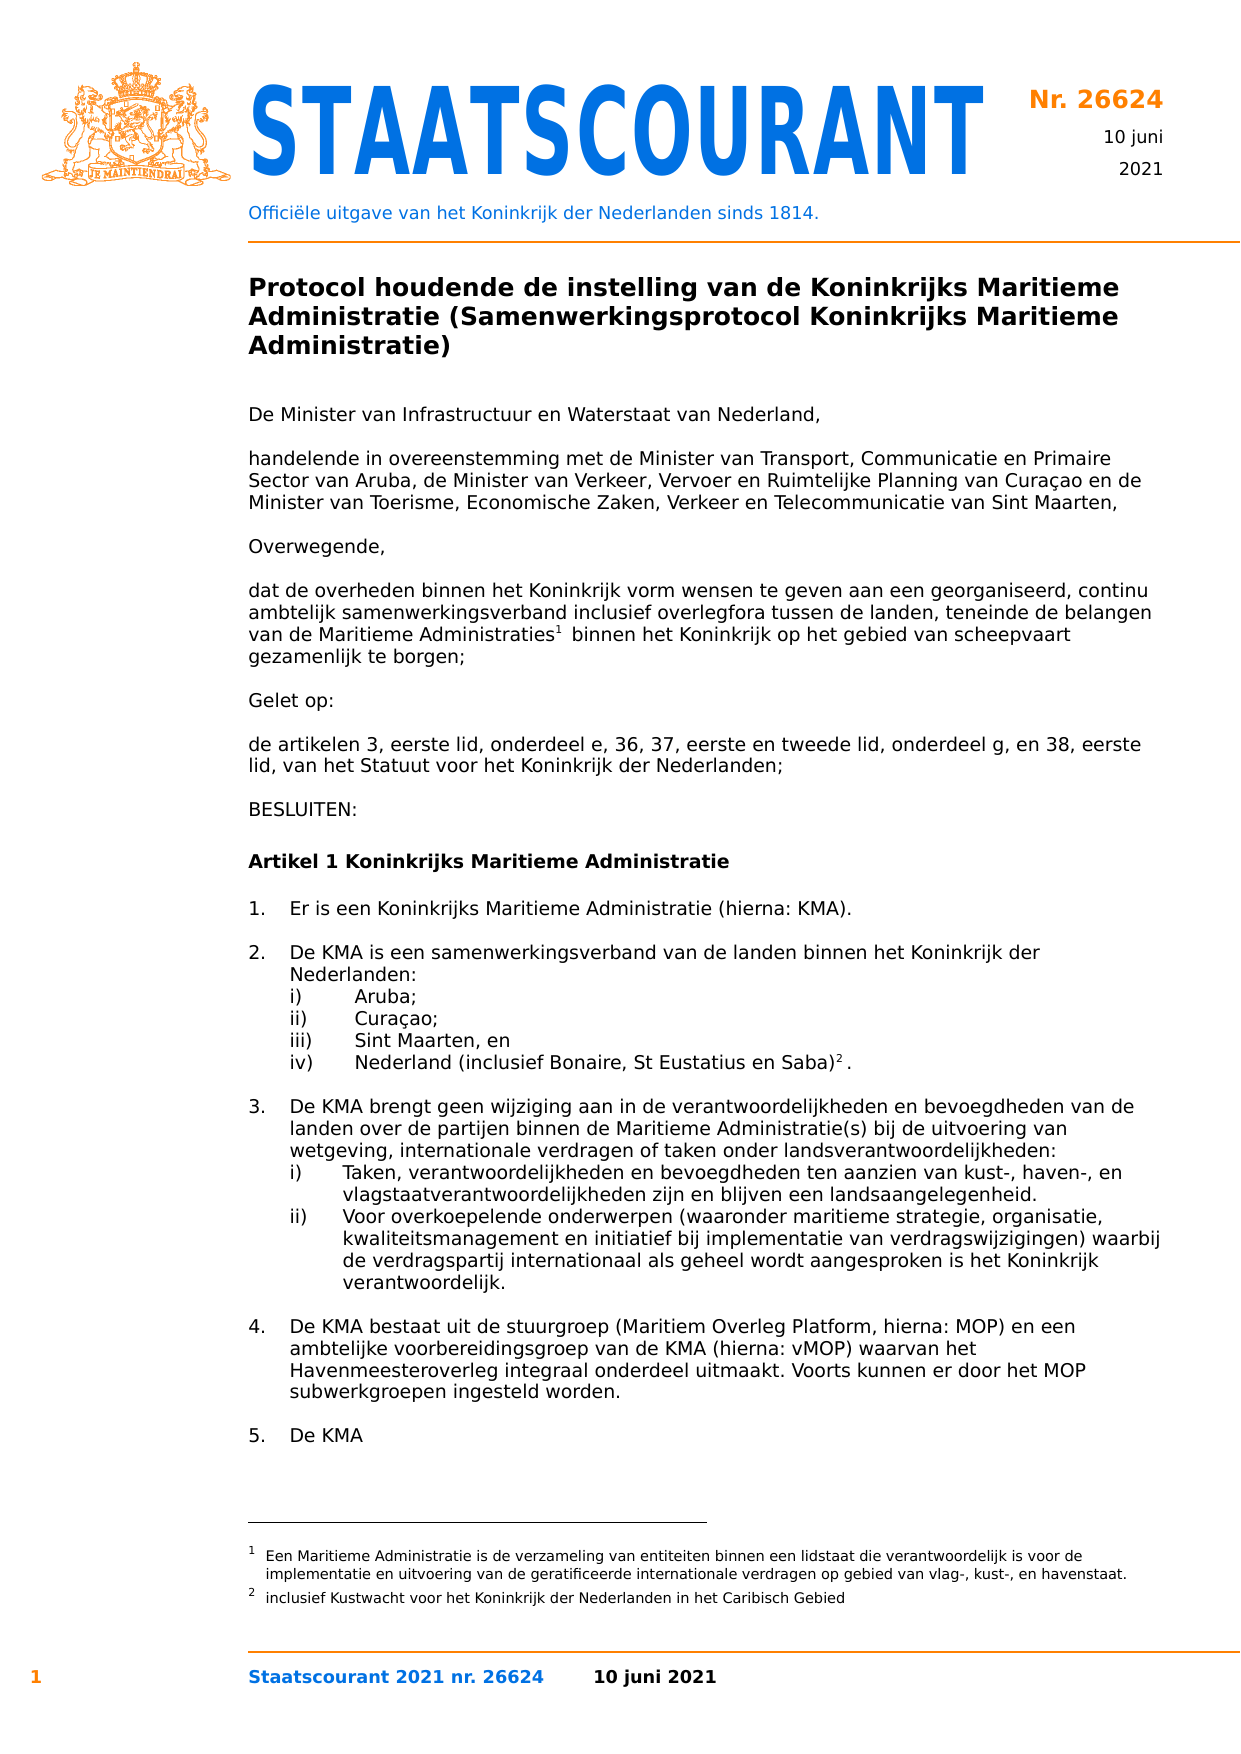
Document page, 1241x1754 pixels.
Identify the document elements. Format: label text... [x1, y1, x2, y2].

text De Minister van Infrastructuur en Waterstaat van Nederland, [248, 404, 1163, 426]
table_header [25, 62, 248, 241]
table_cell Officiële uitgave van het Koninkrijk der Nederlanden sinds 1814. [248, 203, 1240, 241]
text handelende in overeenstemming met de Minister van Transport, Communicatie en Primaire Sector van Aruba, de Minister van Verkeer, Vervoer en Ruimtelijke Planning van Curaçao en de Minister van Toerisme, Economische Zaken, Verkeer en Telecommunicatie van Sint Maarten, [248, 448, 1163, 514]
table_header STAATSCOURANT [248, 62, 998, 203]
text 2. De KMA is een samenwerkingsverband van de landen binnen het Koninkrijk der Nederlanden: [248, 942, 1163, 986]
table_cell 2021 [998, 153, 1240, 203]
text ii) Voor overkoepelende onderwerpen (waaronder maritieme strategie, organisatie, kwaliteitsmanagement en initiatief bij implementatie van verdragswijzigingen) waarbij de verdragspartij internationaal als geheel wordt aangesproken is het Koninkrijk verantwoordelijk. [289, 1206, 1163, 1294]
text 3. De KMA brengt geen wijziging aan in de verantwoordelijkheden en bevoegdheden van de landen over de partijen binnen de Maritieme Administratie(s) bij de uitvoering van wetgeving, internationale verdragen of taken onder landsverantwoordelijkheden: [248, 1096, 1163, 1162]
text 5. De KMA [248, 1425, 1163, 1447]
subtitle Artikel 1 Koninkrijks Maritieme Administratie [248, 851, 1163, 873]
text BESLUITEN: [248, 799, 1163, 821]
text ii) Curaçao; [289, 1008, 1163, 1030]
subtitle Protocol houdende de instelling van de Koninkrijks Maritieme Administratie (Samenwerkingsprotocol Koninkrijks Maritieme Administratie) [248, 273, 1163, 361]
table_header Nr. 26624 [998, 62, 1240, 121]
text 1. Er is een Koninkrijks Maritieme Administratie (hierna: KMA). [248, 898, 1163, 920]
text de artikelen 3, eerste lid, onderdeel e, 36, 37, eerste en tweede lid, onderdeel g, en 38, eerste lid, van het Statuut voor het Koninkrijk der Nederlanden; [248, 733, 1163, 777]
text i) Taken, verantwoordelijkheden en bevoegdheden ten aanzien van kust-, haven-, en vlagstaatverantwoordelijkheden zijn en blijven een landsaangelegenheid. [289, 1162, 1163, 1206]
text Overwegende, [248, 536, 1163, 558]
text iii) Sint Maarten, en [289, 1030, 1163, 1052]
text inclusief Kustwacht voor het Koninkrijk der Nederlanden in het Caribisch Gebied [248, 1586, 1163, 1608]
picture [41, 62, 231, 186]
text Gelet op: [248, 689, 1163, 712]
table_cell 10 juni [998, 121, 1240, 153]
text Een Maritieme Administratie is de verzameling van entiteiten binnen een lidstaat die verantwoordelijk is voor de implementatie en uitvoering van de geratificeerde internationale verdragen op gebied van vlag-, kust-, en havenstaat. [248, 1544, 1163, 1583]
text iv) Nederland (inclusief Bonaire, St Eustatius en Saba). [289, 1052, 1163, 1074]
text dat de overheden binnen het Koninkrijk vorm wensen te geven aan een georganiseerd, continu ambtelijk samenwerkingsverband inclusief overlegfora tussen de landen, teneinde de belangen van de Maritieme Administraties binnen het Koninkrijk op het gebied van scheepvaart gezamenlijk te borgen; [248, 580, 1163, 668]
text 4. De KMA bestaat uit de stuurgroep (Maritiem Overleg Platform, hierna: MOP) en een ambtelijke voorbereidingsgroep van de KMA (hierna: vMOP) waarvan het Havenmeesteroverleg integraal onderdeel uitmaakt. Voorts kunnen er door het MOP subwerkgroepen ingesteld worden. [248, 1316, 1163, 1403]
text i) Aruba; [289, 986, 1163, 1008]
